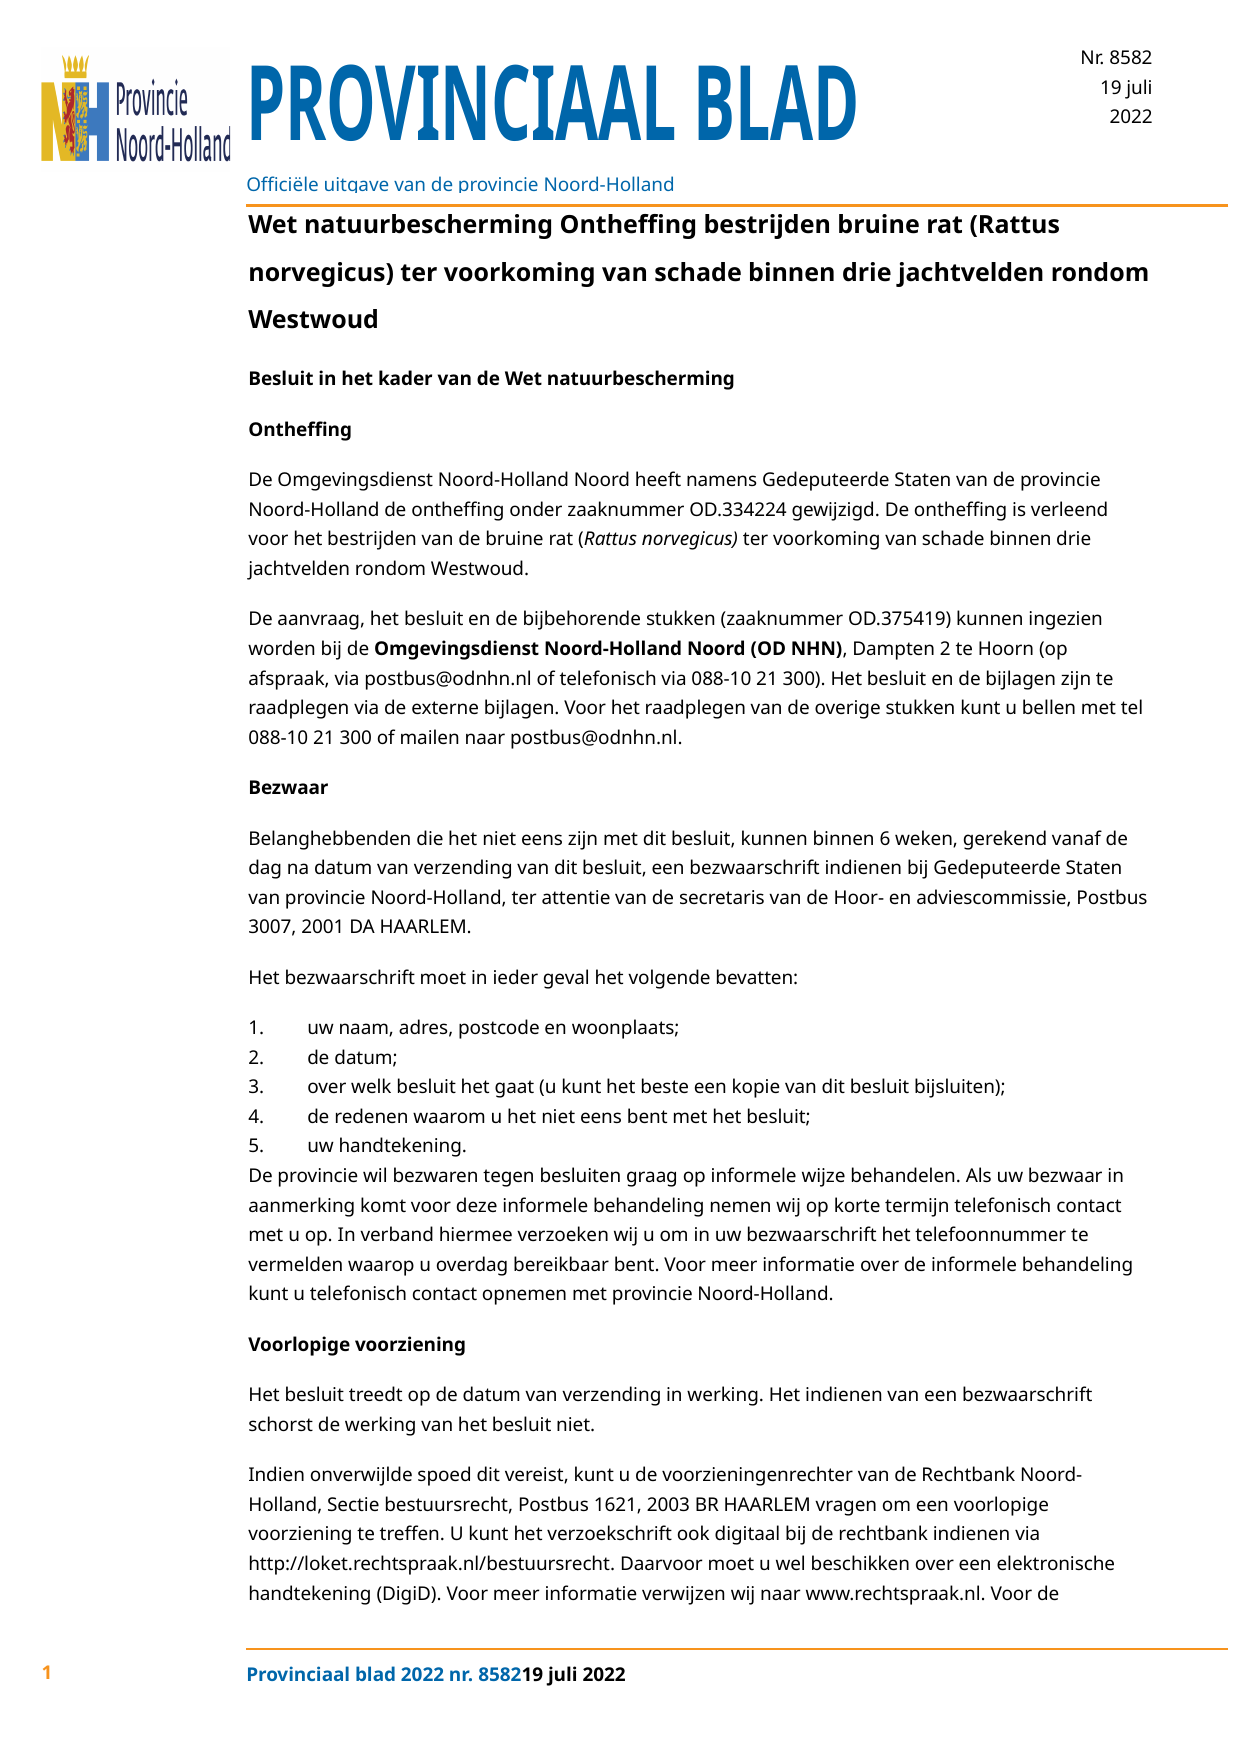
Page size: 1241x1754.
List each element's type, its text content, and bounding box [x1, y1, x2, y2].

text De provincie wil bezwaren tegen besluiten graag op informele wijze behandelen. Als uw bezwaar in aanmerking komt voor deze informele behandeling nemen wij op korte termijn telefonisch contact met u op. In verband hiermee verzoeken wij u om in uw bezwaarschrift het telefoonnummer te vermelden waarop u overdag bereikbaar bent. Voor meer informatie over de informele behandeling kunt u telefonisch contact opnemen met provincie Noord-Holland. [248, 1162, 1152, 1306]
text Wet natuurbescherming Ontheffing bestrijden bruine rat (Rattus norvegicus) ter voorkoming van schade binnen drie jachtvelden rondom Westwoud [248, 207, 1152, 336]
text Bezwaar [248, 774, 1152, 800]
list de datum; [248, 1044, 1152, 1069]
text Het bezwaarschrift moet in ieder geval het volgende bevatten: [248, 964, 1152, 989]
list uw naam, adres, postcode en woonplaats; [248, 1014, 1152, 1040]
text Besluit in het kader van de Wet natuurbescherming [248, 366, 1152, 391]
picture [41, 47, 231, 172]
text Voorlopige voorziening [248, 1331, 1152, 1357]
list de redenen waarom u het niet eens bent met het besluit; [248, 1103, 1152, 1129]
list uw handtekening. [248, 1133, 1152, 1158]
text Indien onverwijlde spoed dit vereist, kunt u de voorzieningenrechter van de Rechtbank Noord-Holland, Sectie bestuursrecht, Postbus 1621, 2003 BR HAARLEM vragen om een voorlopige voorziening te treffen. U kunt het verzoekschrift ook digitaal bij de rechtbank indienen via http://loket.rechtspraak.nl/bestuursrecht. Daarvoor moet u wel beschikken over een elektronische handtekening (DigiD). Voor meer informatie verwijzen wij naar www.rechtspraak.nl. Voor de [248, 1461, 1152, 1605]
text Belanghebbenden die het niet eens zijn met dit besluit, kunnen binnen 6 weken, gerekend vanaf de dag na datum van verzending van dit besluit, een bezwaarschrift indienen bij Gedeputeerde Staten van provincie Noord-Holland, ter attentie van de secretaris van de Hoor- en adviescommissie, Postbus 3007, 2001 DA HAARLEM. [248, 825, 1152, 939]
text De Omgevingsdienst Noord-Holland Noord heeft namens Gedeputeerde Staten van de provincie Noord-Holland de ontheffing onder zaaknummer OD.334224 gewijzigd. De ontheffing is verleend voor het bestrijden van de bruine rat (Rattus norvegicus) ter voorkoming van schade binnen drie jachtvelden rondom Westwoud. [248, 466, 1152, 581]
text De aanvraag, het besluit en de bijbehorende stukken (zaaknummer OD.375419) kunnen ingezien worden bij de Omgevingsdienst Noord-Holland Noord (OD NHN), Dampten 2 te Hoorn (op afspraak, via postbus@odnhn.nl of telefonisch via 088-10 21 300). Het besluit en de bijlagen zijn te raadplegen via de externe bijlagen. Voor het raadplegen van de overige stukken kunt u bellen met tel 088-10 21 300 of mailen naar postbus@odnhn.nl. [248, 606, 1152, 749]
list over welk besluit het gaat (u kunt het beste een kopie van dit besluit bijsluiten); [248, 1073, 1152, 1099]
text Ontheffing [248, 416, 1152, 442]
text Het besluit treedt op de datum van verzending in werking. Het indienen van een bezwaarschrift schorst de werking van het besluit niet. [248, 1381, 1152, 1437]
